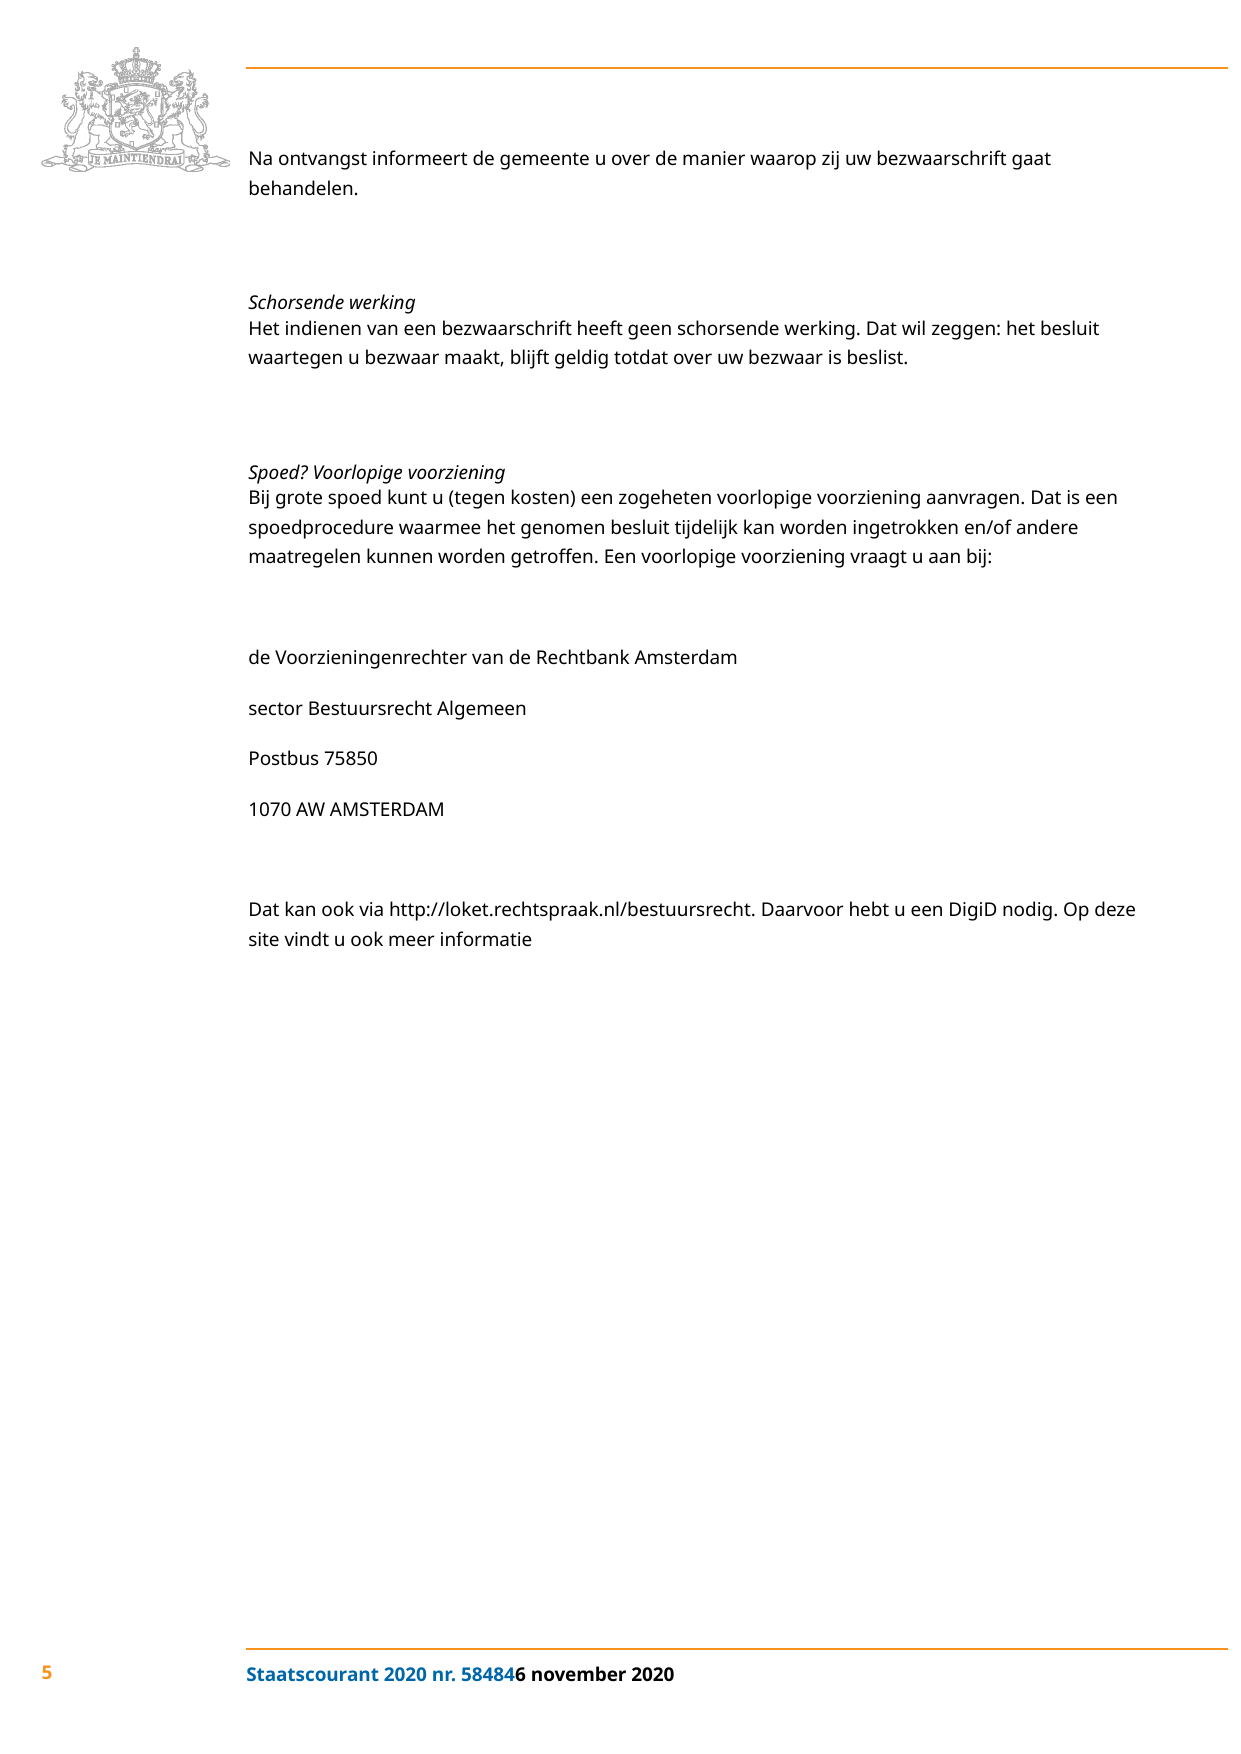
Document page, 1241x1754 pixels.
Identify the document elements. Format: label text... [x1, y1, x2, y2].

text Spoed? Voorlopige voorziening [248, 459, 1152, 484]
text Schorsende werking [248, 289, 1152, 315]
text Dat kan ook via http://loket.rechtspraak.nl/bestuursrecht. Daarvoor hebt u een DigiD nodig. Op deze site vindt u ook meer informatie [248, 897, 1152, 952]
text Het indienen van een bezwaarschrift heeft geen schorsende werking. Dat wil zeggen: het besluit waartegen u bezwaar maakt, blijft geldig totdat over uw bezwaar is beslist. [248, 315, 1152, 370]
picture [41, 47, 231, 172]
text Postbus 75850 [248, 745, 1152, 771]
text 1070 AW AMSTERDAM [248, 796, 1152, 822]
text sector Bestuursrecht Algemeen [248, 695, 1152, 721]
text de Voorzieningenrechter van de Rechtbank Amsterdam [248, 644, 1152, 670]
text Na ontvangst informeert de gemeente u over de manier waarop zij uw bezwaarschrift gaat behandelen. [248, 145, 1152, 201]
text Bij grote spoed kunt u (tegen kosten) een zogeheten voorlopige voorziening aanvragen. Dat is een spoedprocedure waarmee het genomen besluit tijdelijk kan worden ingetrokken en/of andere maatregelen kunnen worden getroffen. Een voorlopige voorziening vraagt u aan bij: [248, 484, 1152, 569]
